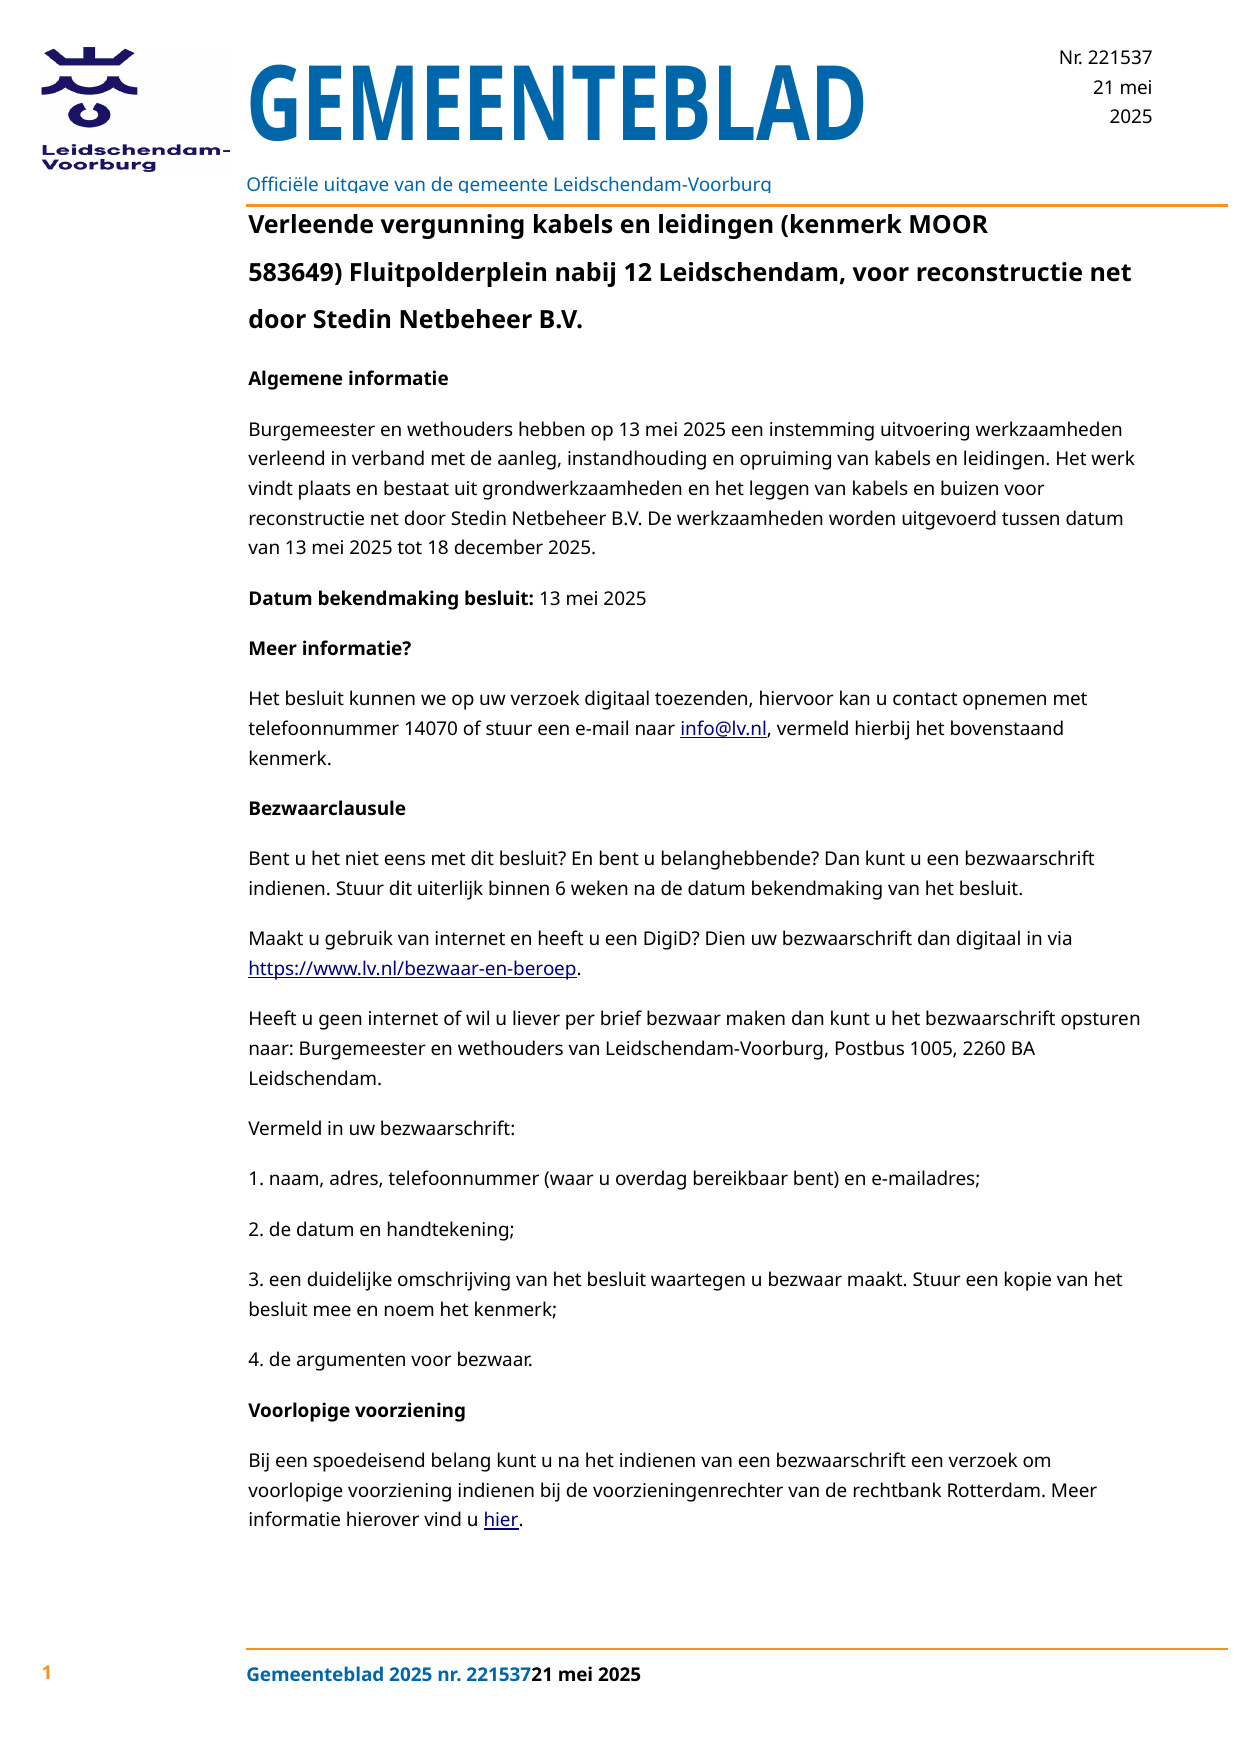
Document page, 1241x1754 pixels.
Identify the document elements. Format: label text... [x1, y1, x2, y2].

text 3. een duidelijke omschrijving van het besluit waartegen u bezwaar maakt. Stuur een kopie van het besluit mee en noem het kenmerk; [248, 1266, 1152, 1322]
text Bezwaarclausule [248, 795, 1152, 821]
text 1. naam, adres, telefoonnummer (waar u overdag bereikbaar bent) en e-mailadres; [248, 1166, 1152, 1191]
picture [41, 47, 231, 172]
text Burgemeester en wethouders hebben op 13 mei 2025 een instemming uitvoering werkzaamheden verleend in verband met de aanleg, instandhouding en opruiming van kabels en leidingen. Het werk vindt plaats en bestaat uit grondwerkzaamheden en het leggen van kabels en buizen voor reconstructie net door Stedin Netbeheer B.V. De werkzaamheden worden uitgevoerd tussen datum van 13 mei 2025 tot 18 december 2025. [248, 416, 1152, 560]
text Verleende vergunning kabels en leidingen (kenmerk MOOR 583649) Fluitpolderplein nabij 12 Leidschendam, voor reconstructie net door Stedin Netbeheer B.V. [248, 207, 1152, 336]
text Vermeld in uw bezwaarschrift: [248, 1115, 1152, 1141]
text 2. de datum en handtekening; [248, 1216, 1152, 1242]
text Bij een spoedeisend belang kunt u na het indienen van een bezwaarschrift een verzoek om voorlopige voorziening indienen bij de voorzieningenrechter van de rechtbank Rotterdam. Meer informatie hierover vind u hier. [248, 1447, 1152, 1532]
text 4. de argumenten voor bezwaar. [248, 1346, 1152, 1372]
text Bent u het niet eens met dit besluit? En bent u belanghebbende? Dan kunt u een bezwaarschrift indienen. Stuur dit uiterlijk binnen 6 weken na de datum bekendmaking van het besluit. [248, 846, 1152, 901]
text Algemene informatie [248, 366, 1152, 391]
text Meer informatie? [248, 635, 1152, 661]
text Heeft u geen internet of wil u liever per brief bezwaar maken dan kunt u het bezwaarschrift opsturen naar: Burgemeester en wethouders van Leidschendam-Voorburg, Postbus 1005, 2260 BA Leidschendam. [248, 1006, 1152, 1090]
text Het besluit kunnen we op uw verzoek digitaal toezenden, hiervoor kan u contact opnemen met telefoonnummer 14070 of stuur een e-mail naar info@lv.nl, vermeld hierbij het bovenstaand kenmerk. [248, 686, 1152, 770]
text Datum bekendmaking besluit: 13 mei 2025 [248, 585, 1152, 610]
text Maakt u gebruik van internet en heeft u een DigiD? Dien uw bezwaarschrift dan digitaal in via https://www.lv.nl/bezwaar-en-beroep. [248, 926, 1152, 981]
text Voorlopige voorziening [248, 1397, 1152, 1422]
